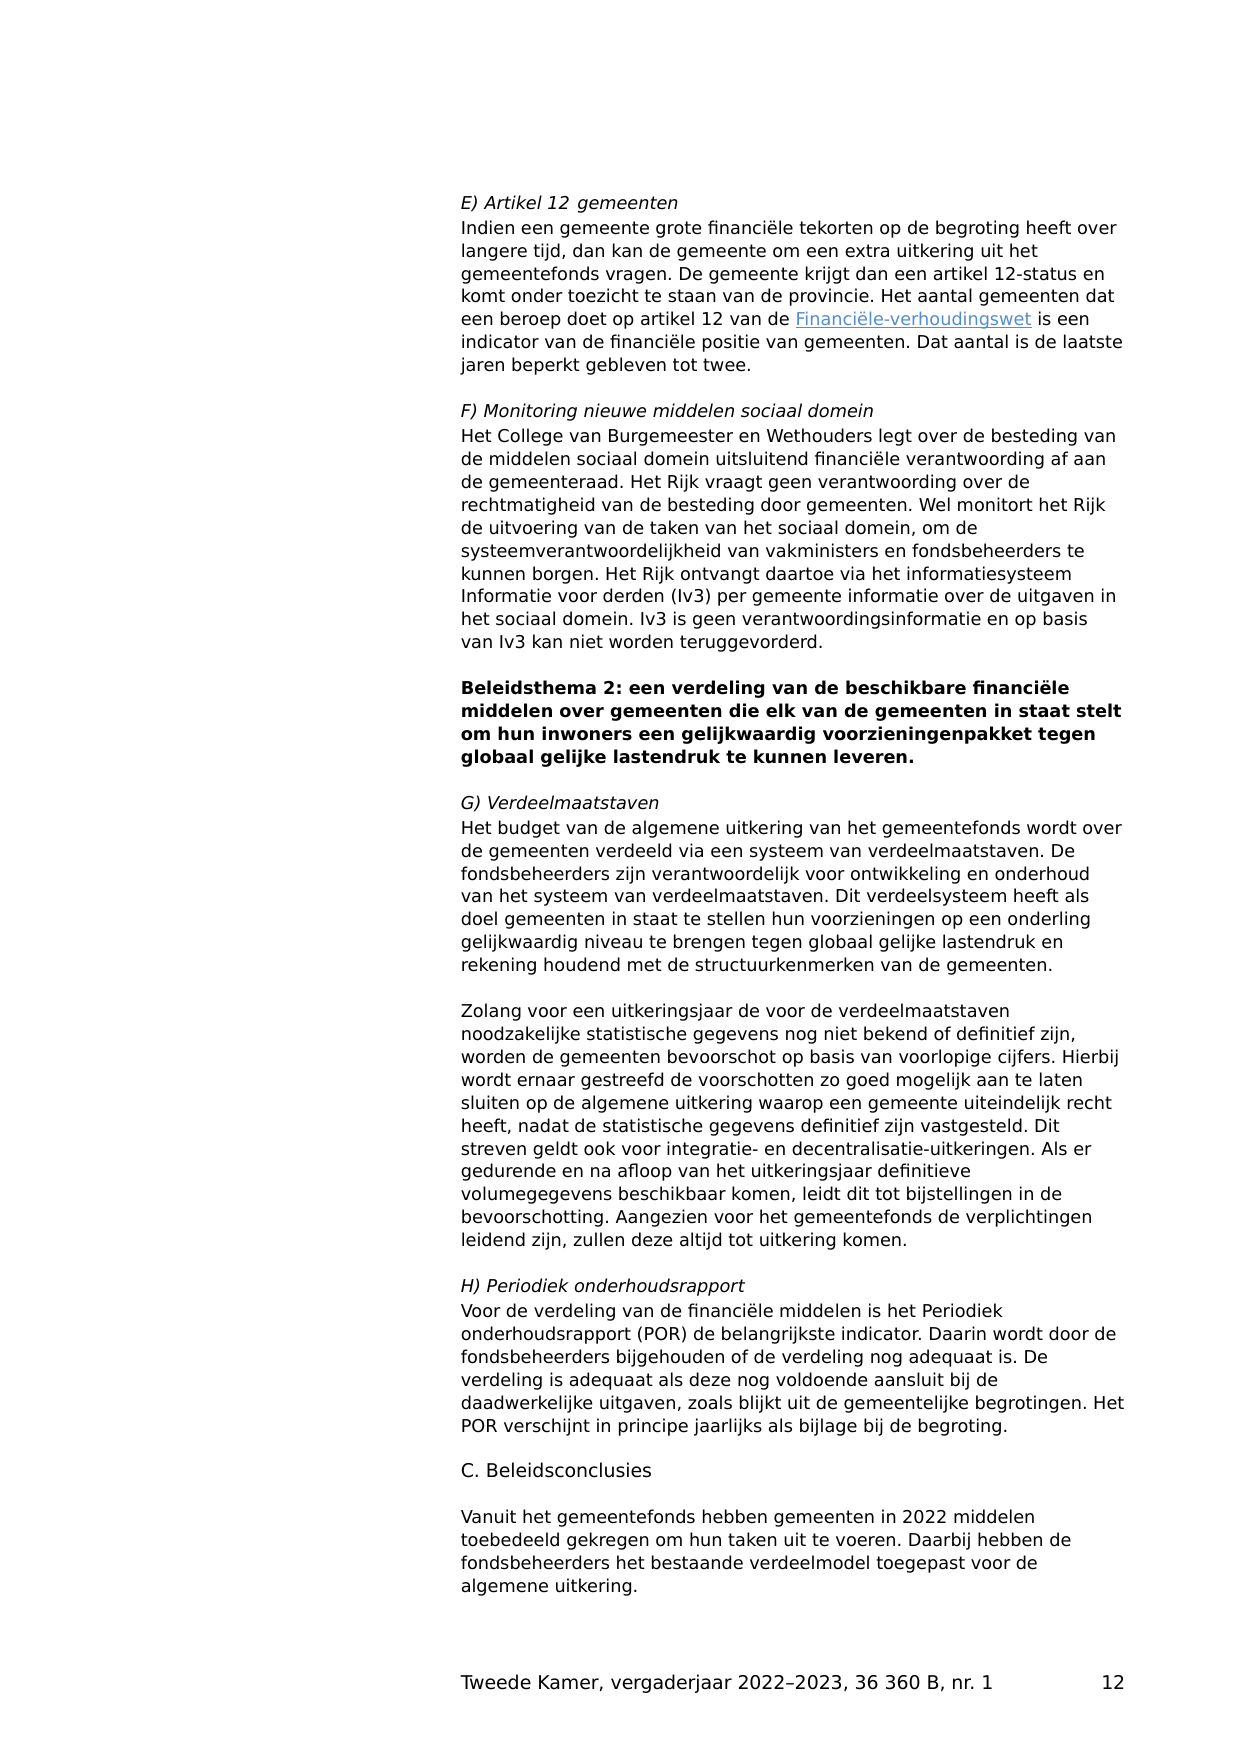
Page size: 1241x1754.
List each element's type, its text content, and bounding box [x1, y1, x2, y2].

title C. Beleidsconclusies [461, 1459, 1125, 1481]
text Het College van Burgemeester en Wethouders legt over de besteding van de middelen sociaal domein uitsluitend financiële verantwoording af aan de gemeenteraad. Het Rijk vraagt geen verantwoording over de rechtmatigheid van de besteding door gemeenten. Wel monitort het Rijk de uitvoering van de taken van het sociaal domein, om de systeemverantwoordelijkheid van vakministers en fondsbeheerders te kunnen borgen. Het Rijk ontvangt daartoe via het informatiesysteem Informatie voor derden (Iv3) per gemeente informatie over de uitgaven in het sociaal domein. Iv3 is geen verantwoordingsinformatie en op basis van Iv3 kan niet worden teruggevorderd. [461, 424, 1125, 653]
text Vanuit het gemeentefonds hebben gemeenten in 2022 middelen toebedeeld gekregen om hun taken uit te voeren. Daarbij hebben de fondsbeheerders het bestaande verdeelmodel toegepast voor de algemene uitkering. [461, 1505, 1125, 1597]
text Voor de verdeling van de financiële middelen is het Periodiek onderhoudsrapport (POR) de belangrijkste indicator. Daarin wordt door de fondsbeheerders bijgehouden of de verdeling nog adequaat is. De verdeling is adequaat als deze nog voldoende aansluit bij de daadwerkelijke uitgaven, zoals blijkt uit de gemeentelijke begrotingen. Het POR verschijnt in principe jaarlijks als bijlage bij de begroting. [461, 1299, 1125, 1437]
text H) Periodiek onderhoudsrapport [461, 1274, 1125, 1297]
text Het budget van de algemene uitkering van het gemeentefonds wordt over de gemeenten verdeeld via een systeem van verdeelmaatstaven. De fondsbeheerders zijn verantwoordelijk voor ontwikkeling en onderhoud van het systeem van verdeelmaatstaven. Dit verdeelsysteem heeft als doel gemeenten in staat te stellen hun voorzieningen op een onderling gelijkwaardig niveau te brengen tegen globaal gelijke lastendruk en rekening houdend met de structuurkenmerken van de gemeenten. [461, 816, 1125, 976]
text Zolang voor een uitkeringsjaar de voor de verdeelmaatstaven noodzakelijke statistische gegevens nog niet bekend of definitief zijn, worden de gemeenten bevoorschot op basis van voorlopige cijfers. Hierbij wordt ernaar gestreefd de voorschotten zo goed mogelijk aan te laten sluiten op de algemene uitkering waarop een gemeente uiteindelijk recht heeft, nadat de statistische gegevens definitief zijn vastgesteld. Dit streven geldt ook voor integratie- en decentralisatie-uitkeringen. Als er gedurende en na afloop van het uitkeringsjaar definitieve volumegegevens beschikbaar komen, leidt dit tot bijstellingen in de bevoorschotting. Aangezien voor het gemeentefonds de verplichtingen leidend zijn, zullen deze altijd tot uitkering komen. [461, 999, 1125, 1251]
text Beleidsthema 2: een verdeling van de beschikbare financiële middelen over gemeenten die elk van de gemeenten in staat stelt om hun inwoners een gelijkwaardig voorzieningenpakket tegen globaal gelijke lastendruk te kunnen leveren. [461, 676, 1125, 768]
text Indien een gemeente grote financiële tekorten op de begroting heeft over langere tijd, dan kan de gemeente om een extra uitkering uit het gemeentefonds vragen. De gemeente krijgt dan een artikel 12-status en komt onder toezicht te staan van de provincie. Het aantal gemeenten dat een beroep doet op artikel 12 van de Financiële-verhoudingswet is een indicator van de financiële positie van gemeenten. Dat aantal is de laatste jaren beperkt gebleven tot twee. [461, 216, 1125, 376]
text G) Verdeelmaatstaven [461, 791, 1125, 814]
text E) Artikel 12 gemeenten [461, 191, 1125, 214]
text F) Monitoring nieuwe middelen sociaal domein [461, 399, 1125, 422]
